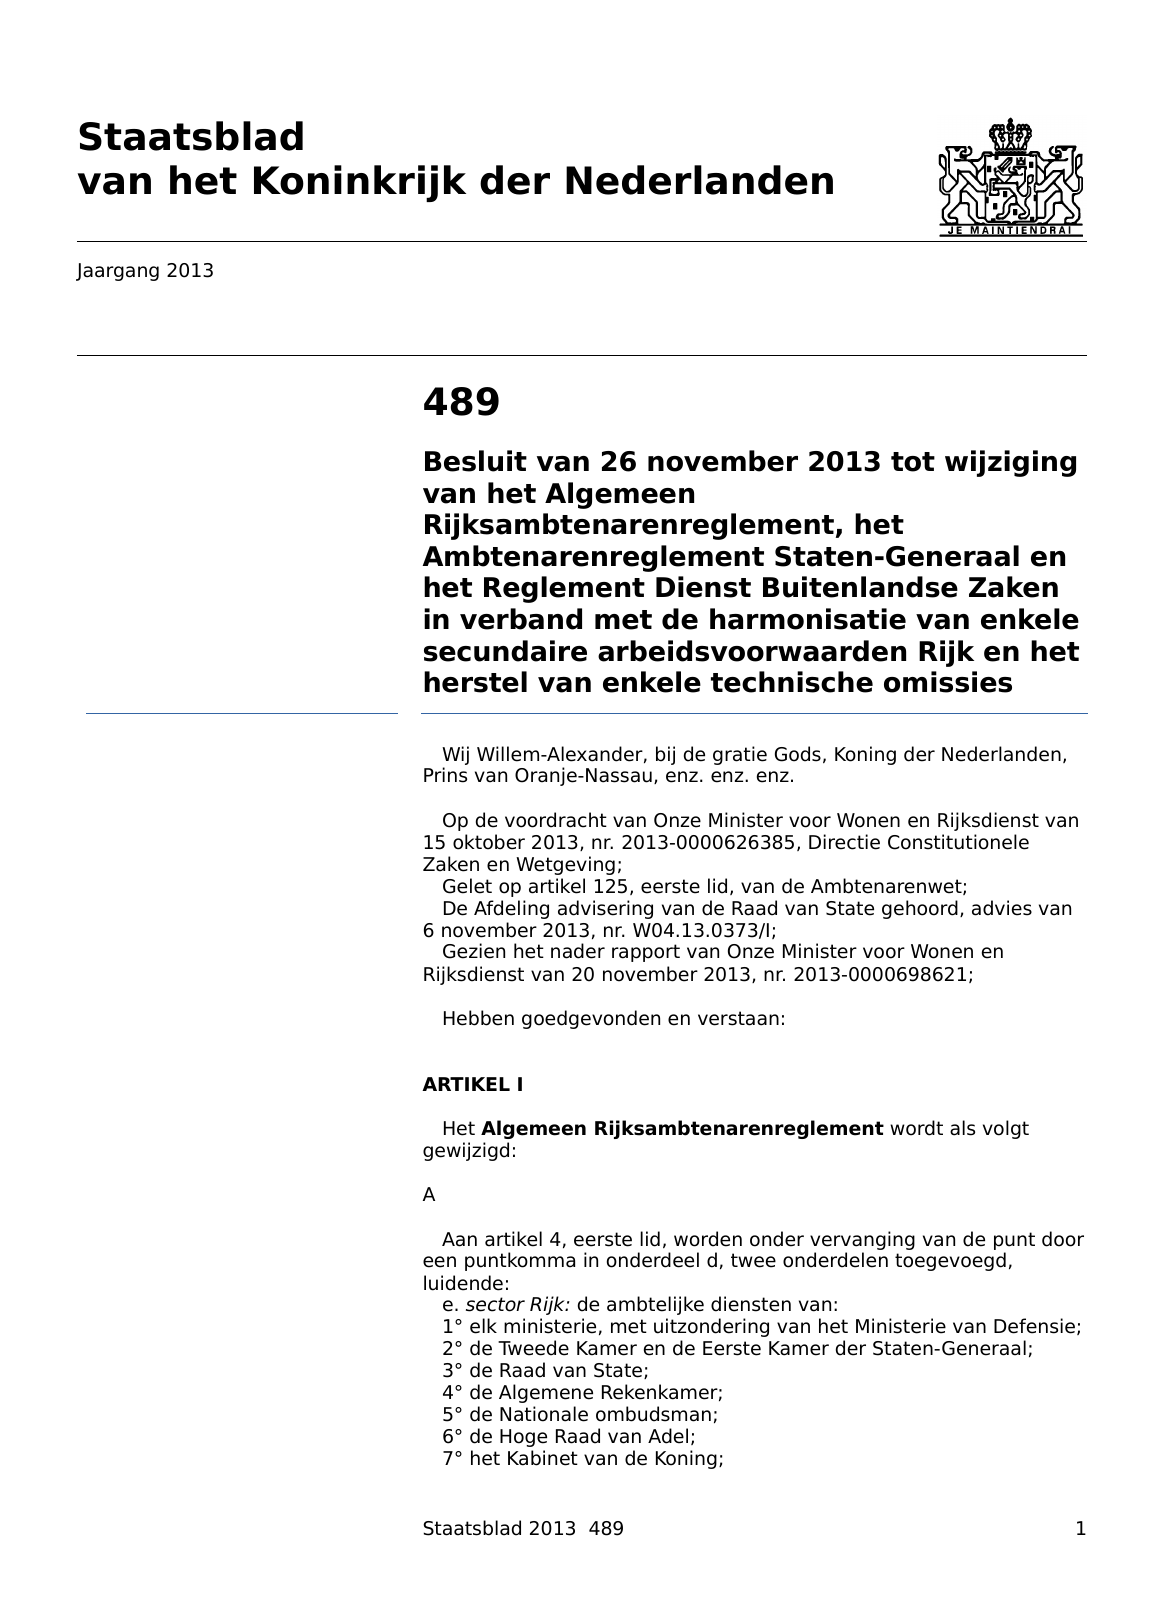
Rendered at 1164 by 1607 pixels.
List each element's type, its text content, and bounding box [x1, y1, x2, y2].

text 5° de Nationale ombudsman; [422, 1404, 1087, 1426]
table_header Staatsblad van het Koninkrijk der Nederlanden [77, 100, 886, 241]
text Besluit van 26 november 2013 tot wijziging van het Algemeen Rijksambtenarenreglement, het Ambtenarenreglement Staten-Generaal en het Reglement Dienst Buitenlandse Zaken in verband met de harmonisatie van enkele secundaire arbeidsvoorwaarden Rijk en het herstel van enkele technische omissies [422, 447, 1087, 699]
text Gezien het nader rapport van Onze Minister voor Wonen en Rijksdienst van 20 november 2013, nr. 2013-0000698621; [422, 941, 1087, 985]
text Aan artikel 4, eerste lid, worden onder vervanging van de punt door een puntkomma in onderdeel d, twee onderdelen toegevoegd, luidende: [422, 1228, 1087, 1294]
text Hebben goedgevonden en verstaan: [422, 1008, 1087, 1029]
text 3° de Raad van State; [422, 1360, 1087, 1382]
text 4° de Algemene Rekenkamer; [422, 1382, 1087, 1404]
text Het Algemeen Rijksambtenarenreglement wordt als volgt gewijzigd: [422, 1118, 1087, 1162]
text Gelet op artikel 125, eerste lid, van de Ambtenarenwet; [422, 876, 1087, 897]
subtitle 489 [422, 381, 1087, 424]
text 7° het Kabinet van de Koning; [422, 1448, 1087, 1470]
text De Afdeling advisering van de Raad van State gehoord, advies van 6 november 2013, nr. W04.13.0373/I; [422, 897, 1087, 941]
text 1° elk ministerie, met uitzondering van het Ministerie van Defensie; [422, 1316, 1087, 1338]
text e. sector Rijk: de ambtelijke diensten van: [422, 1294, 1087, 1316]
table_header [886, 100, 1087, 241]
picture [936, 115, 1087, 240]
table_cell Jaargang 2013 [77, 242, 1087, 355]
text A [422, 1184, 1087, 1206]
text Wij Willem-Alexander, bij de gratie Gods, Koning der Nederlanden, Prins van Oranje-Nassau, enz. enz. enz. [422, 743, 1087, 787]
text 2° de Tweede Kamer en de Eerste Kamer der Staten-Generaal; [422, 1338, 1087, 1360]
text 6° de Hoge Raad van Adel; [422, 1426, 1087, 1448]
text Op de voordracht van Onze Minister voor Wonen en Rijksdienst van 15 oktober 2013, nr. 2013-0000626385, Directie Constitutionele Zaken en Wetgeving; [422, 809, 1087, 876]
subtitle ARTIKEL I [422, 1074, 1087, 1096]
